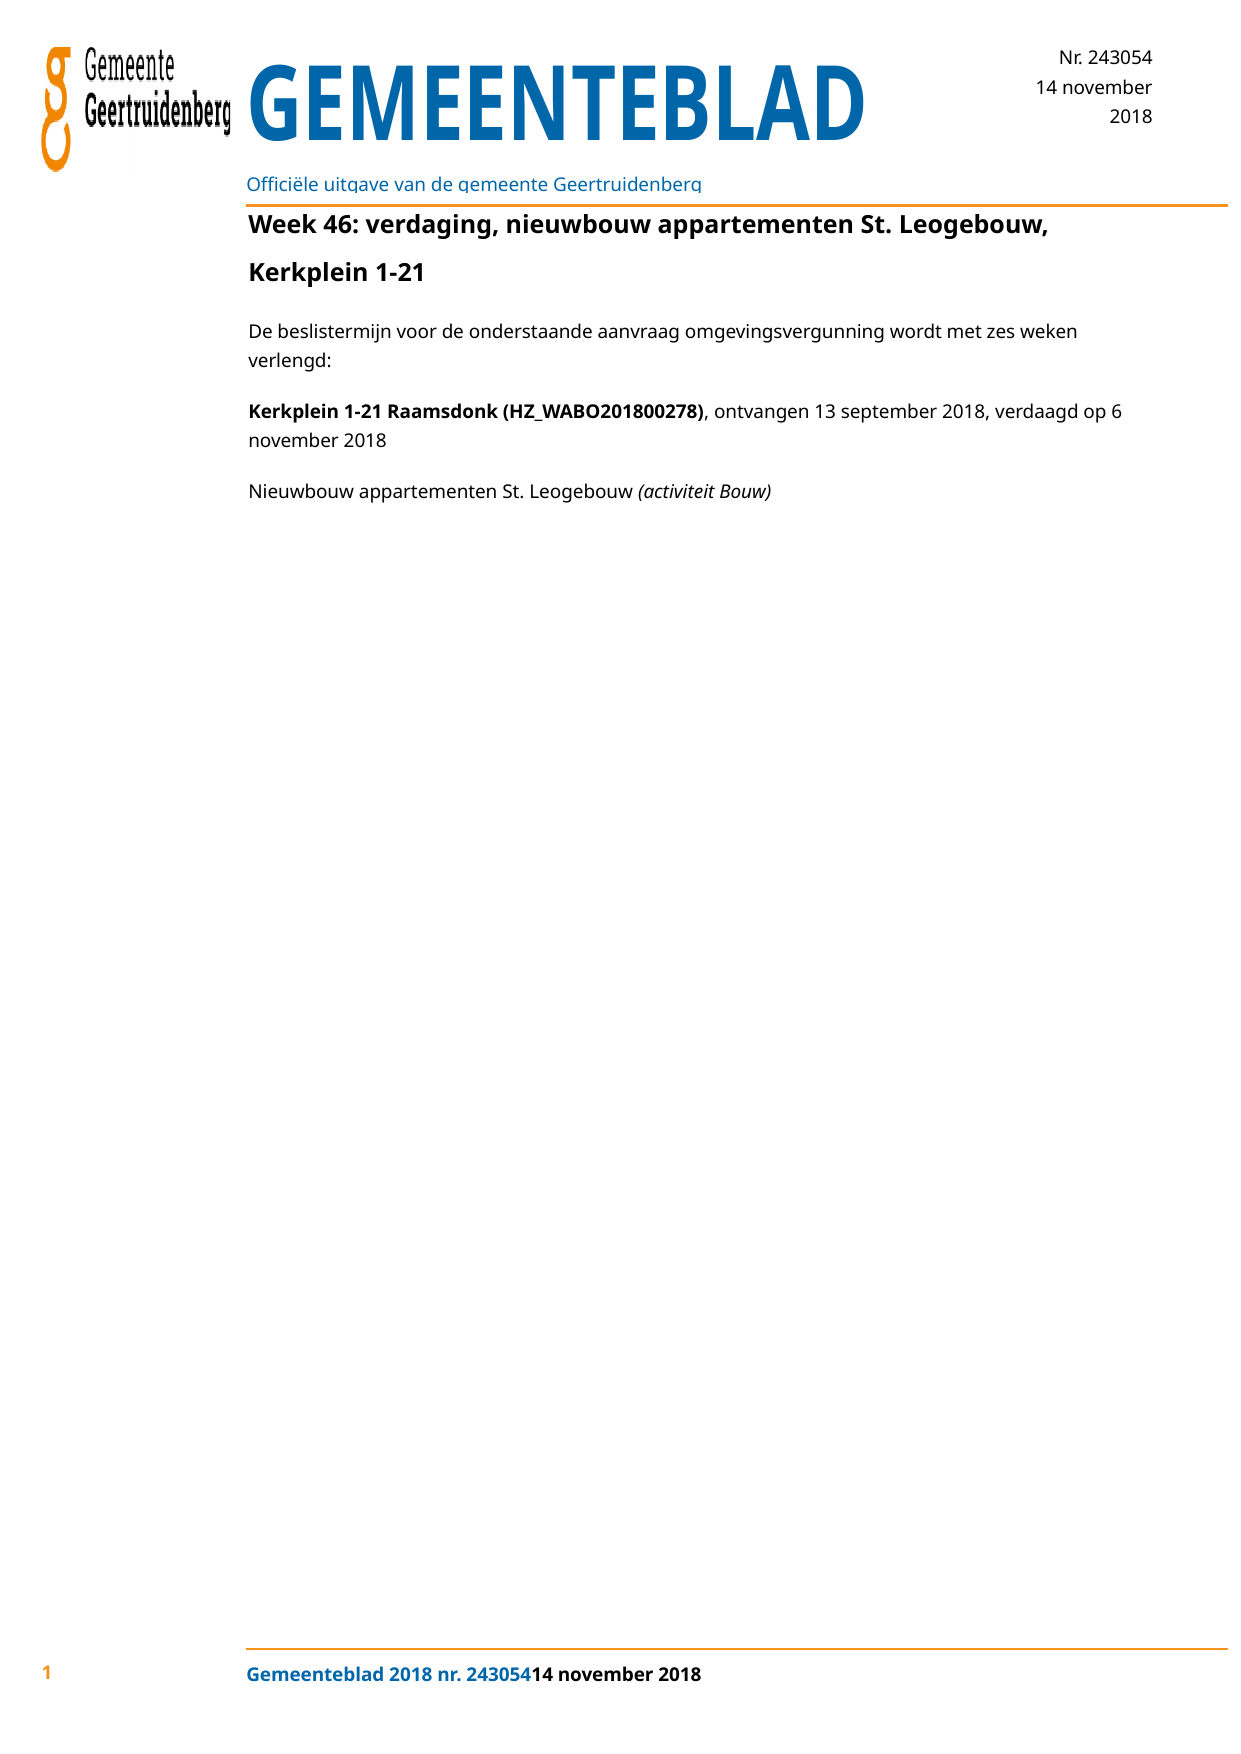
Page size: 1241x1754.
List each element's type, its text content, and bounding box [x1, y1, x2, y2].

text Week 46: verdaging, nieuwbouw appartementen St. Leogebouw, Kerkplein 1-21 [248, 207, 1152, 288]
text De beslistermijn voor de onderstaande aanvraag omgevingsvergunning wordt met zes weken verlengd: [248, 318, 1152, 373]
picture [41, 47, 231, 172]
text Kerkplein 1-21 Raamsdonk (HZ_WABO201800278), ontvangen 13 september 2018, verdaagd op 6 november 2018 [248, 398, 1152, 453]
text Nieuwbouw appartementen St. Leogebouw (activiteit Bouw) [248, 478, 1152, 504]
